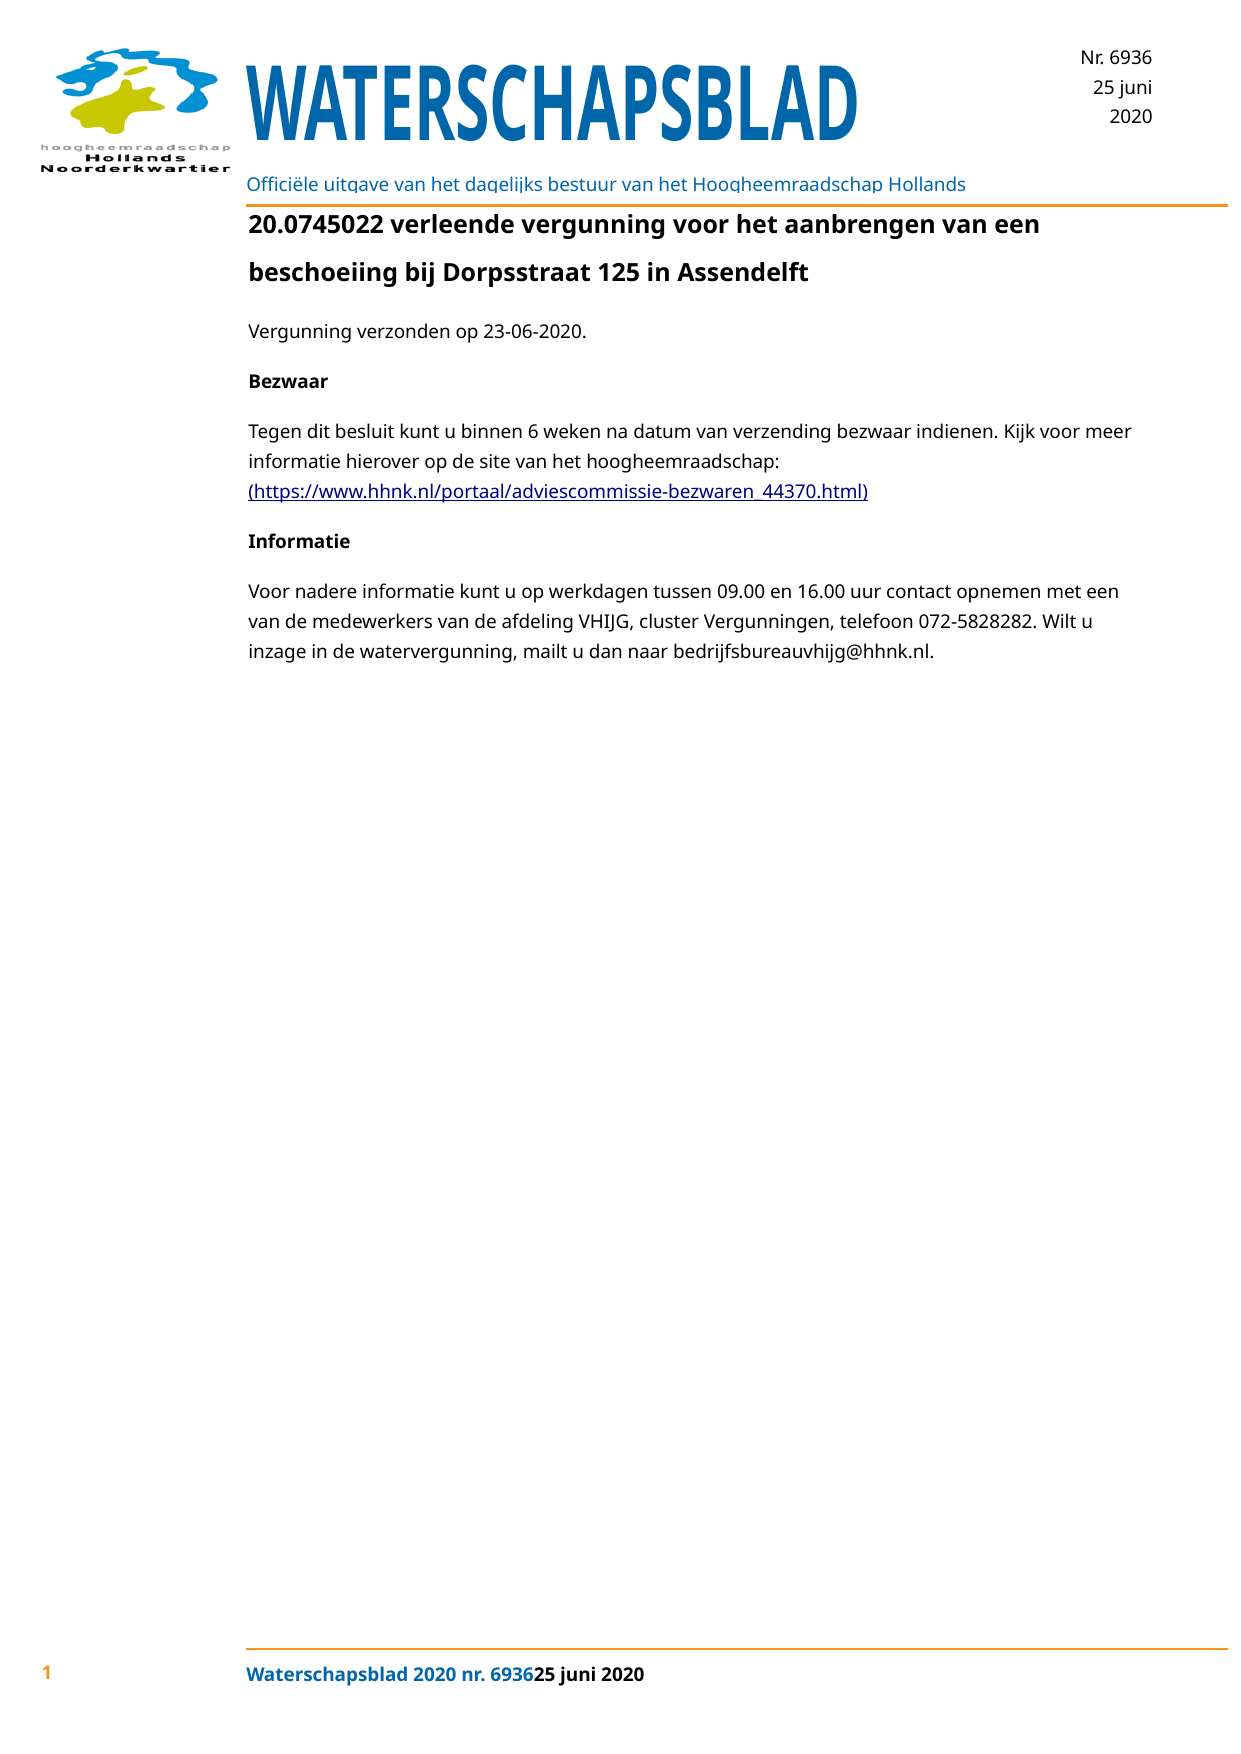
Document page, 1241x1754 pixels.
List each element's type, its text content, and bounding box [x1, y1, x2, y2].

picture [41, 47, 231, 172]
text Informatie [248, 528, 1152, 554]
text Tegen dit besluit kunt u binnen 6 weken na datum van verzending bezwaar indienen. Kijk voor meer informatie hierover op de site van het hoogheemraadschap: (https://www.hhnk.nl/portaal/adviescommissie-bezwaren_44370.html) [248, 419, 1152, 504]
text Voor nadere informatie kunt u op werkdagen tussen 09.00 en 16.00 uur contact opnemen met een van de medewerkers van de afdeling VHIJG, cluster Vergunningen, telefoon 072-5828282. Wilt u inzage in de watervergunning, mailt u dan naar bedrijfsbureauvhijg@hhnk.nl. [248, 579, 1152, 664]
text 20.0745022 verleende vergunning voor het aanbrengen van een beschoeiing bij Dorpsstraat 125 in Assendelft [248, 207, 1152, 288]
text Bezwaar [248, 368, 1152, 394]
text Vergunning verzonden op 23-06-2020. [248, 318, 1152, 344]
